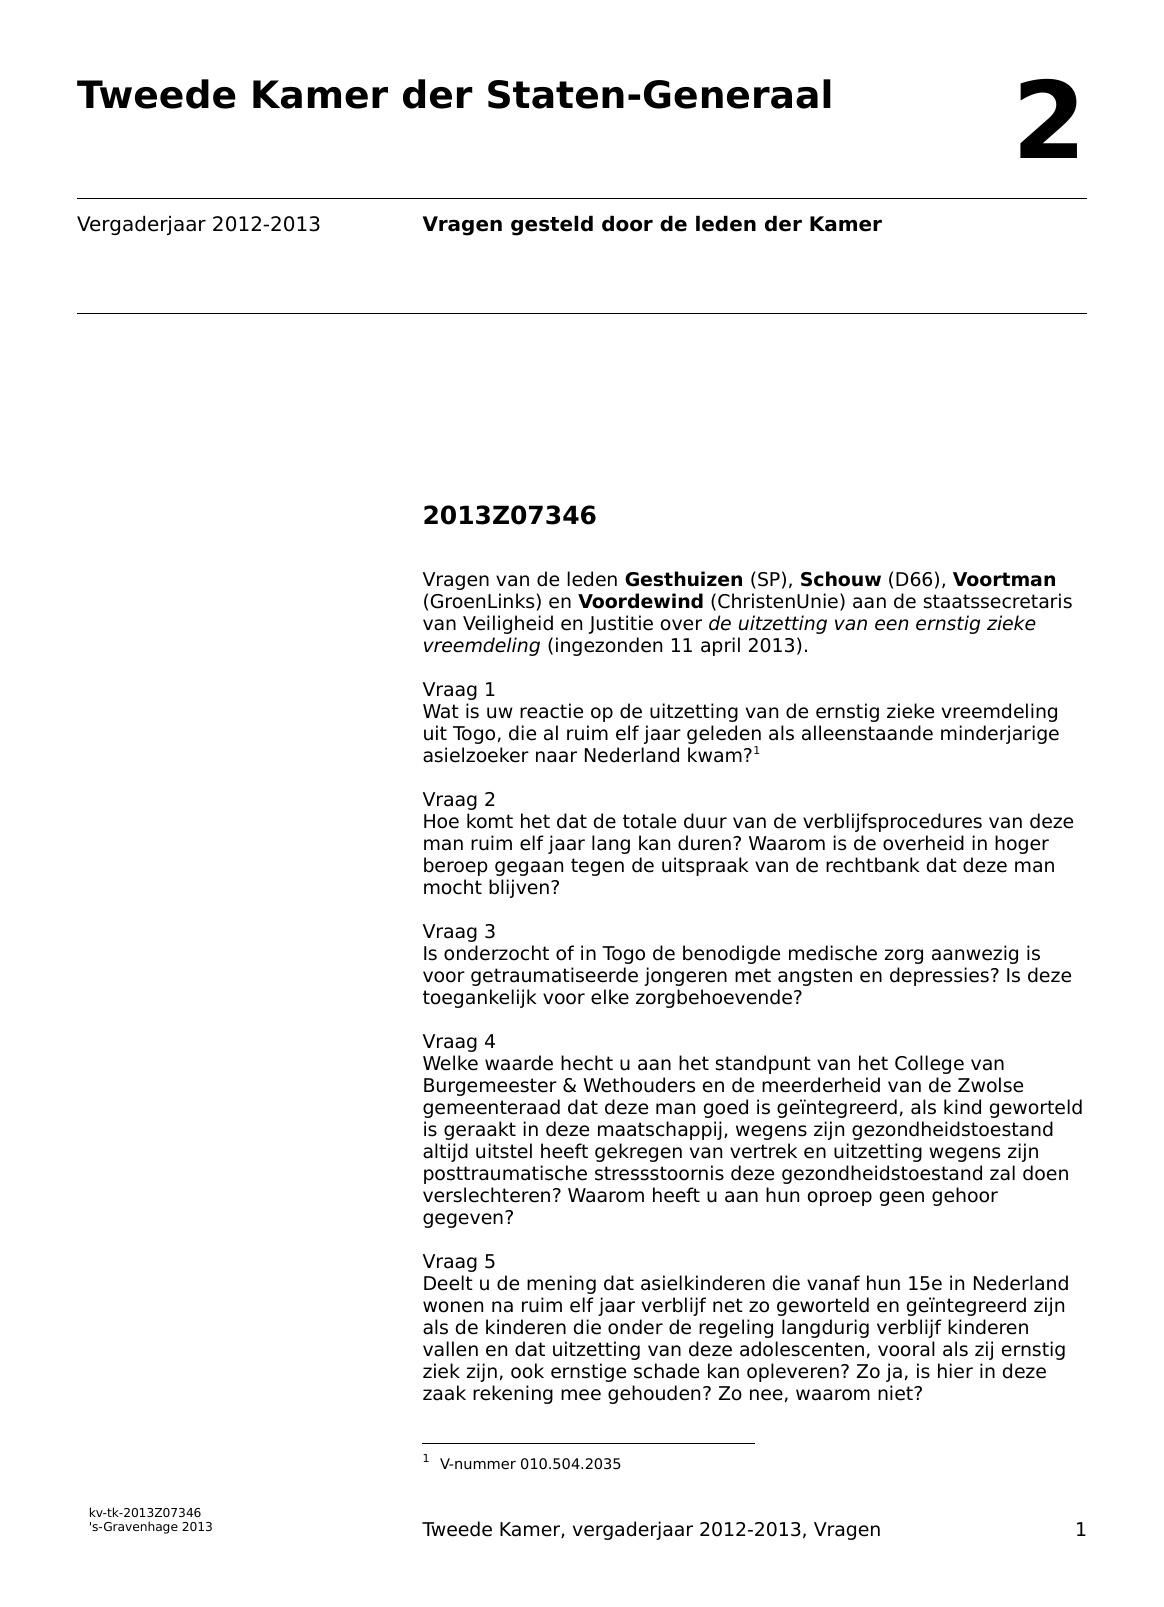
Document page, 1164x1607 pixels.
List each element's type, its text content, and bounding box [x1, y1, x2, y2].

text Hoe komt het dat de totale duur van de verblijfsprocedures van deze man ruim elf jaar lang kan duren? Waarom is de overheid in hoger beroep gegaan tegen de uitspraak van de rechtbank dat deze man mocht blijven? [422, 811, 1087, 899]
table_cell Vragen gesteld door de leden der Kamer [422, 199, 1087, 313]
text Vraag 2 [422, 789, 1087, 811]
text Welke waarde hecht u aan het standpunt van het College van Burgemeester & Wethouders en de meerderheid van de Zwolse gemeenteraad dat deze man goed is geïntegreerd, als kind geworteld is geraakt in deze maatschappij, wegens zijn gezondheidstoestand altijd uitstel heeft gekregen van vertrek en uitzetting wegens zijn posttraumatische stressstoornis deze gezondheidstoestand zal doen verslechteren? Waarom heeft u aan hun oproep geen gehoor gegeven? [422, 1053, 1087, 1229]
text Deelt u de mening dat asielkinderen die vanaf hun 15e in Nederland wonen na ruim elf jaar verblijf net zo geworteld en geïntegreerd zijn als de kinderen die onder de regeling langdurig verblijf kinderen vallen en dat uitzetting van deze adolescenten, vooral als zij ernstig ziek zijn, ook ernstige schade kan opleveren? Zo ja, is hier in deze zaak rekening mee gehouden? Zo nee, waarom niet? [422, 1273, 1087, 1405]
text Vraag 5 [422, 1251, 1087, 1273]
text Vraag 1 [422, 679, 1087, 701]
table_cell Vergaderjaar 2012-2013 [77, 199, 422, 313]
text Vraag 4 [422, 1031, 1087, 1053]
text kv-tk-2013Z07346 [88, 1506, 323, 1520]
text Vraag 3 [422, 921, 1087, 943]
text Vragen van de leden Gesthuizen (SP), Schouw (D66), Voortman (GroenLinks) en Voordewind (ChristenUnie) aan de staatssecretaris van Veiligheid en Justitie over de uitzetting van een ernstig zieke vreemdeling (ingezonden 11 april 2013). [422, 569, 1087, 657]
table_header Tweede Kamer der Staten-Generaal [77, 59, 886, 198]
text Wat is uw reactie op de uitzetting van de ernstig zieke vreemdeling uit Togo, die al ruim elf jaar geleden als alleenstaande minderjarige asielzoeker naar Nederland kwam? [422, 701, 1087, 767]
table_header 2 [886, 59, 1087, 198]
text V-nummer 010.504.2035 [422, 1452, 1087, 1474]
text 's-Gravenhage 2013 [88, 1520, 323, 1534]
text Is onderzocht of in Togo de benodigde medische zorg aanwezig is voor getraumatiseerde jongeren met angsten en depressies? Is deze toegankelijk voor elke zorgbehoevende? [422, 943, 1087, 1009]
text 2013Z07346 [422, 501, 1087, 531]
